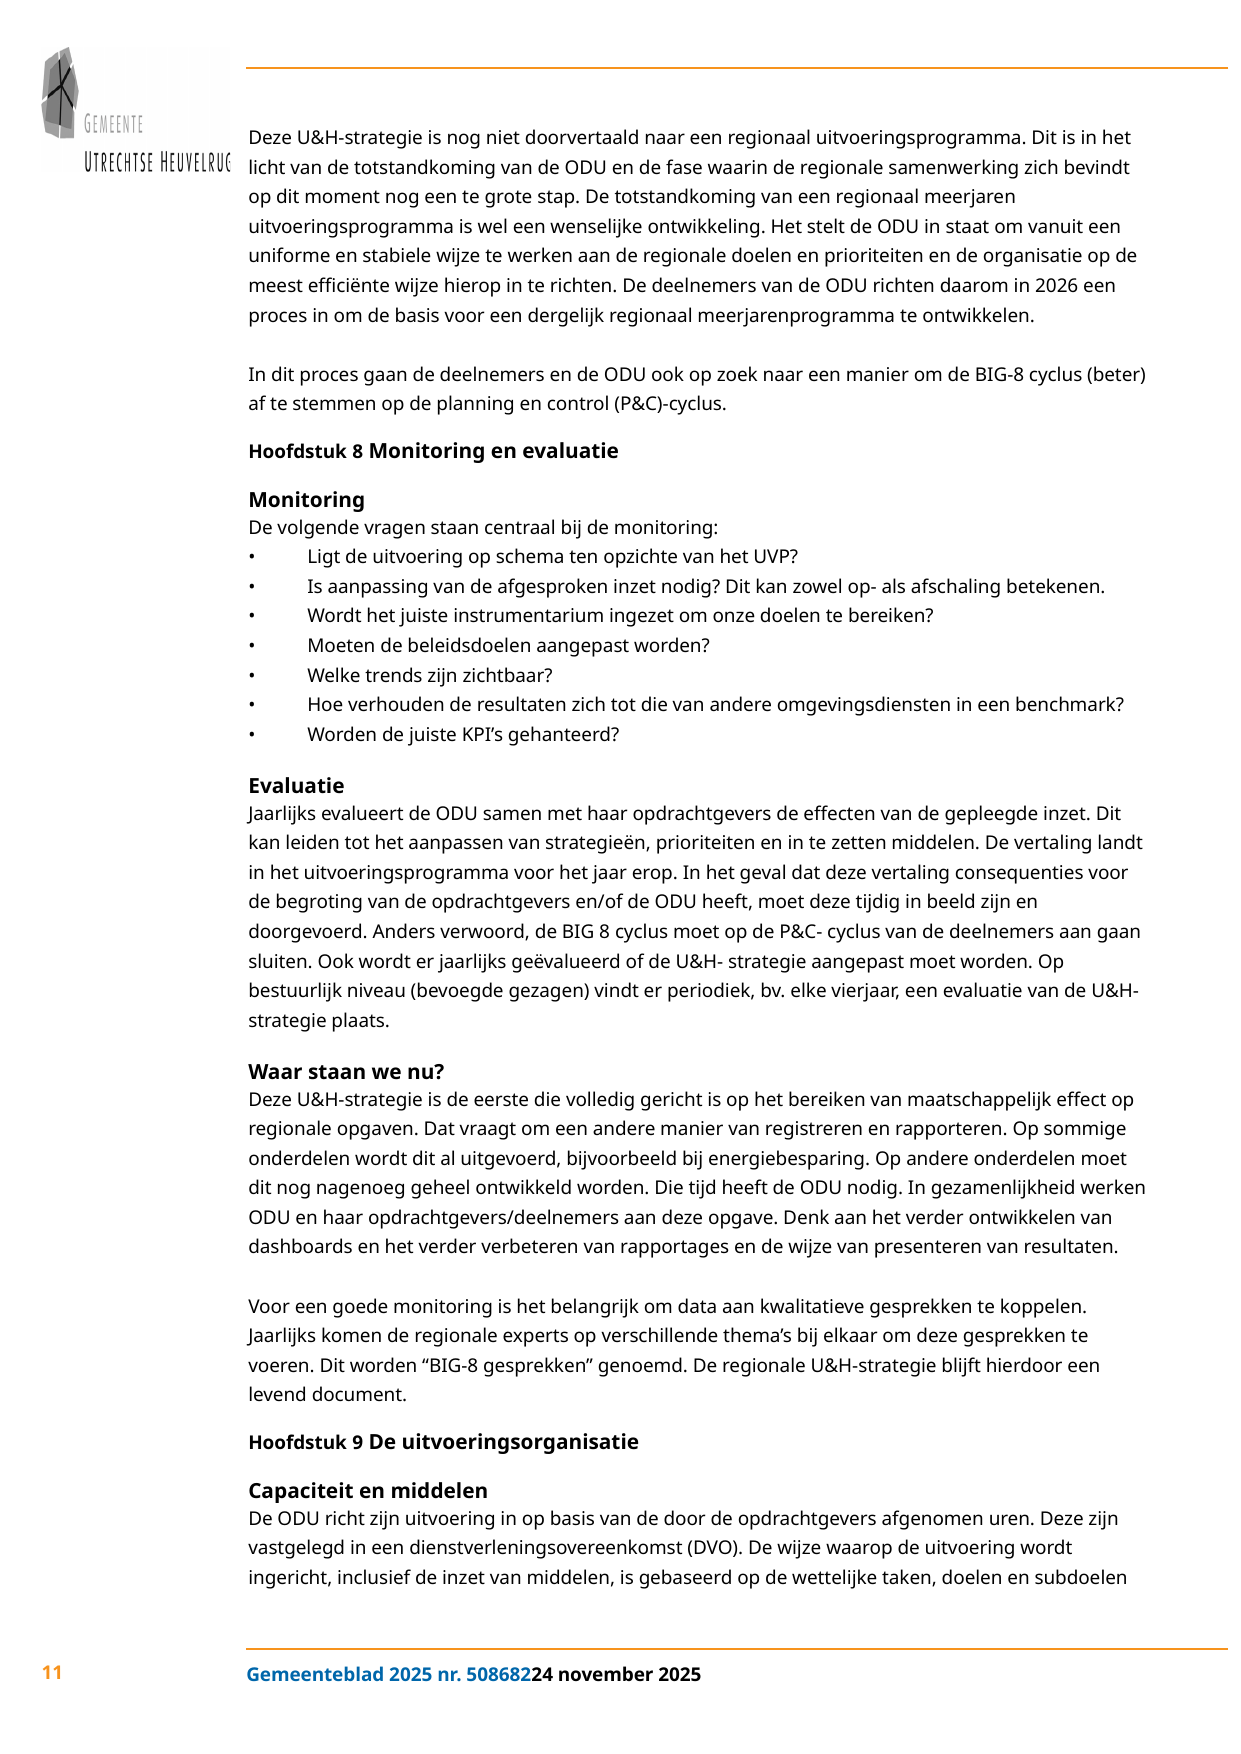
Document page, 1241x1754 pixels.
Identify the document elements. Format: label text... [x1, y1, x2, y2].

list Worden de juiste KPI’s gehanteerd? [248, 721, 1152, 747]
list Ligt de uitvoering op schema ten opzichte van het UVP? [248, 543, 1152, 569]
text De volgende vragen staan centraal bij de monitoring: [248, 514, 1152, 540]
text De ODU richt zijn uitvoering in op basis van de door de opdrachtgevers afgenomen uren. Deze zijn vastgelegd in een dienstverleningsovereenkomst (DVO). De wijze waarop de uitvoering wordt ingericht, inclusief de inzet van middelen, is gebaseerd op de wettelijke taken, doelen en subdoelen [248, 1505, 1152, 1590]
list Welke trends zijn zichtbaar? [248, 662, 1152, 688]
text Waar staan we nu? [248, 1057, 1152, 1086]
list Hoe verhouden de resultaten zich tot die van andere omgevingsdiensten in een benchmark? [248, 691, 1152, 717]
list Is aanpassing van de afgesproken inzet nodig? Dit kan zowel op- als afschaling betekenen. [248, 573, 1152, 599]
text Monitoring [248, 486, 1152, 514]
text Capaciteit en middelen [248, 1477, 1152, 1505]
list Wordt het juiste instrumentarium ingezet om onze doelen te bereiken? [248, 603, 1152, 628]
list Moeten de beleidsdoelen aangepast worden? [248, 632, 1152, 658]
picture [41, 47, 231, 172]
text Deze U&H-strategie is nog niet doorvertaald naar een regionaal uitvoeringsprogramma. Dit is in het licht van de totstandkoming van de ODU en de fase waarin de regionale samenwerking zich bevindt op dit moment nog een te grote stap. De totstandkoming van een regionaal meerjaren uitvoeringsprogramma is wel een wenselijke ontwikkeling. Het stelt de ODU in staat om vanuit een uniforme en stabiele wijze te werken aan de regionale doelen en prioriteiten en de organisatie op de meest efficiënte wijze hierop in te richten. De deelnemers van de ODU richten daarom in 2026 een proces in om de basis voor een dergelijk regionaal meerjarenprogramma te ontwikkelen. [248, 124, 1152, 328]
text Jaarlijks evalueert de ODU samen met haar opdrachtgevers de effecten van de gepleegde inzet. Dit kan leiden tot het aanpassen van strategieën, prioriteiten en in te zetten middelen. De vertaling landt in het uitvoeringsprogramma voor het jaar erop. In het geval dat deze vertaling consequenties voor de begroting van de opdrachtgevers en/of de ODU heeft, moet deze tijdig in beeld zijn en doorgevoerd. Anders verwoord, de BIG 8 cyclus moet op de P&C- cyclus van de deelnemers aan gaan sluiten. Ook wordt er jaarlijks geëvalueerd of de U&H- strategie aangepast moet worden. Op bestuurlijk niveau (bevoegde gezagen) vindt er periodiek, bv. elke vierjaar, een evaluatie van de U&H-strategie plaats. [248, 800, 1152, 1033]
text Hoofdstuk 8 Monitoring en evaluatie [248, 436, 1152, 465]
text Voor een goede monitoring is het belangrijk om data aan kwalitatieve gesprekken te koppelen. Jaarlijks komen de regionale experts op verschillende thema’s bij elkaar om deze gesprekken te voeren. Dit worden “BIG-8 gesprekken” genoemd. De regionale U&H-strategie blijft hierdoor een levend document. [248, 1293, 1152, 1407]
text Deze U&H-strategie is de eerste die volledig gericht is op het bereiken van maatschappelijk effect op regionale opgaven. Dat vraagt om een andere manier van registreren en rapporteren. Op sommige onderdelen wordt dit al uitgevoerd, bijvoorbeeld bij energiebesparing. Op andere onderdelen moet dit nog nagenoeg geheel ontwikkeld worden. Die tijd heeft de ODU nodig. In gezamenlijkheid werken ODU en haar opdrachtgevers/deelnemers aan deze opgave. Denk aan het verder ontwikkelen van dashboards en het verder verbeteren van rapportages en de wijze van presenteren van resultaten. [248, 1086, 1152, 1259]
text Hoofdstuk 9 De uitvoeringsorganisatie [248, 1427, 1152, 1456]
text Evaluatie [248, 771, 1152, 800]
text In dit proces gaan de deelnemers en de ODU ook op zoek naar een manier om de BIG-8 cyclus (beter) af te stemmen op de planning en control (P&C)-cyclus. [248, 361, 1152, 416]
